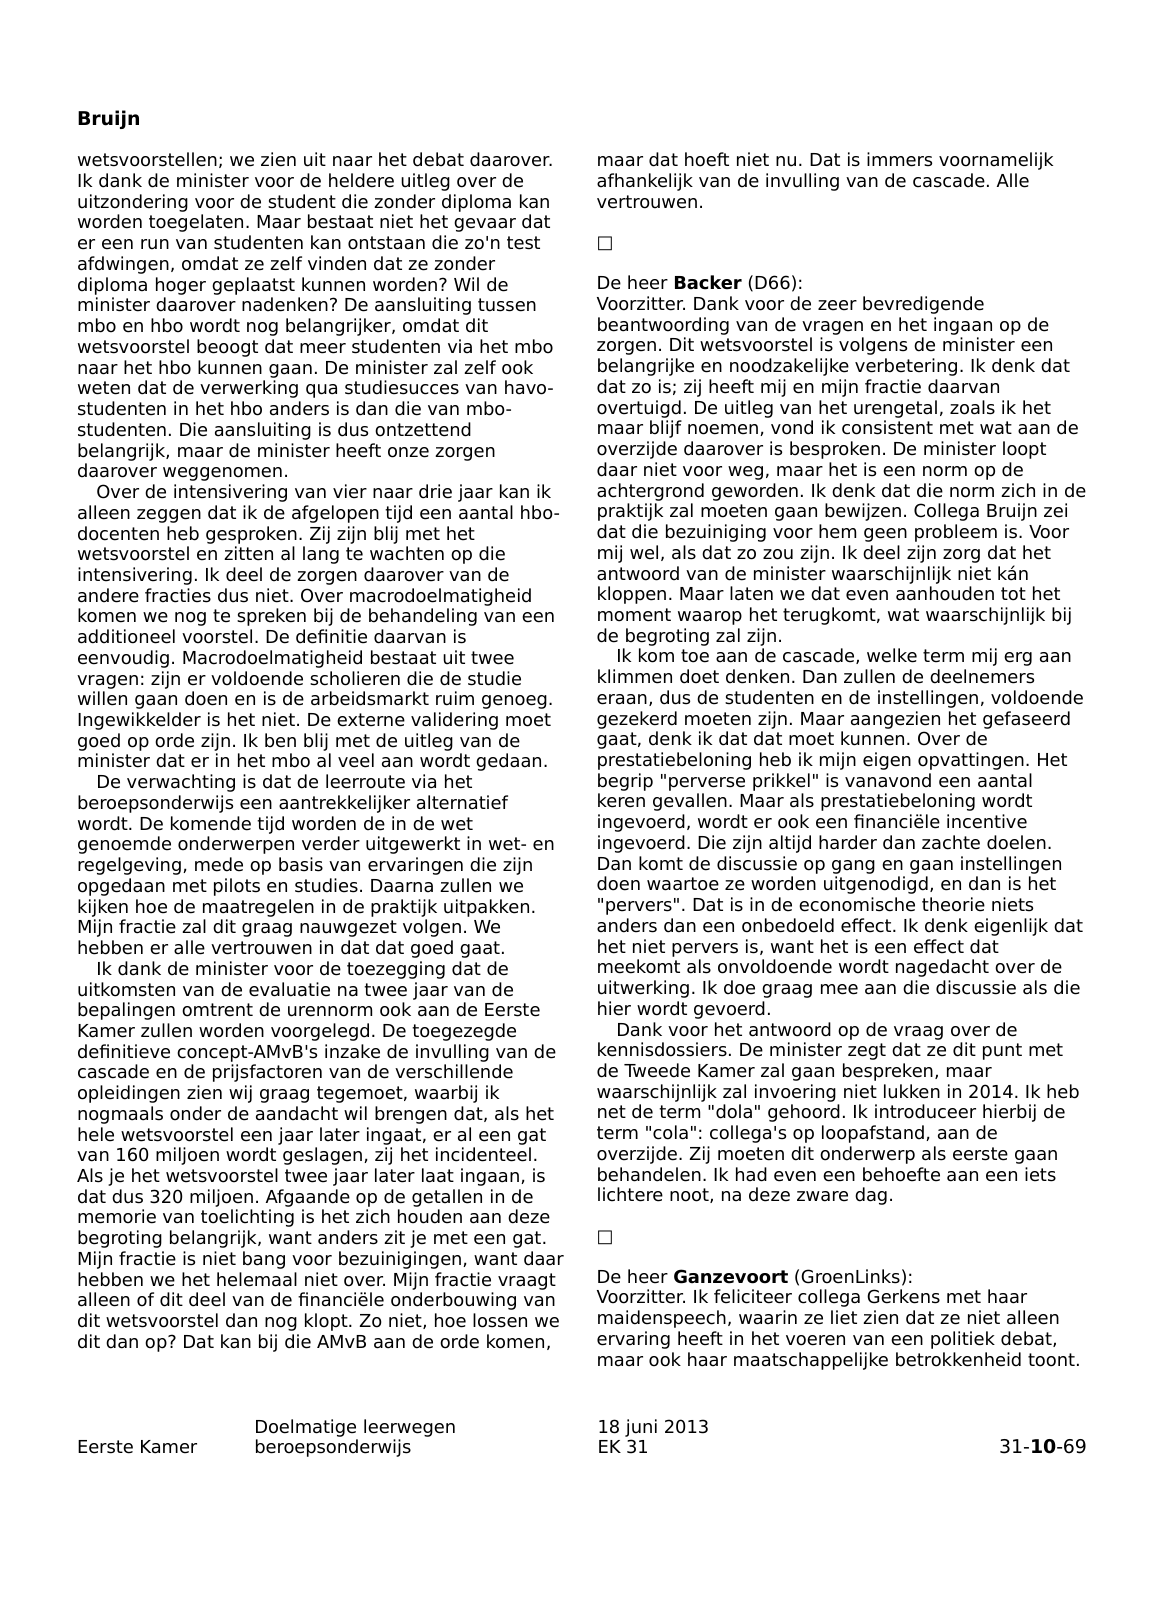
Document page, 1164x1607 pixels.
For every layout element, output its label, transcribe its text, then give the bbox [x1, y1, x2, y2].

text □ [596, 232, 1087, 253]
text De heer Ganzevoort (GroenLinks): [596, 1267, 1087, 1287]
text □ [596, 1226, 1087, 1247]
text Voorzitter. Dank voor de zeer bevredigende beantwoording van de vragen en het ingaan op de zorgen. Dit wetsvoorstel is volgens de minister een belangrijke en noodzakelijke verbetering. Ik denk dat dat zo is; zij heeft mij en mijn fractie daarvan overtuigd. De uitleg van het urengetal, zoals ik het maar blijf noemen, vond ik consistent met wat aan de overzijde daarover is besproken. De minister loopt daar niet voor weg, maar het is een norm op de achtergrond geworden. Ik denk dat die norm zich in de praktijk zal moeten gaan bewijzen. Collega Bruijn zei dat die bezuiniging voor hem geen probleem is. Voor mij wel, als dat zo zou zijn. Ik deel zijn zorg dat het antwoord van de minister waarschijnlijk niet kán kloppen. Maar laten we dat even aanhouden tot het moment waarop het terugkomt, wat waarschijnlijk bij de begroting zal zijn. [596, 294, 1087, 646]
text Dank voor het antwoord op de vraag over de kennisdossiers. De minister zegt dat ze dit punt met de Tweede Kamer zal gaan bespreken, maar waarschijnlijk zal invoering niet lukken in 2014. Ik heb net de term "dola" gehoord. Ik introduceer hierbij de term "cola": collega's op loopafstand, aan de overzijde. Zij moeten dit onderwerp als eerste gaan behandelen. Ik had even een behoefte aan een iets lichtere noot, na deze zware dag. [596, 1019, 1087, 1206]
text Over de intensivering van vier naar drie jaar kan ik alleen zeggen dat ik de afgelopen tijd een aantal hbo-docenten heb gesproken. Zij zijn blij met het wetsvoorstel en zitten al lang te wachten op die intensivering. Ik deel de zorgen daarover van de andere fracties dus niet. Over macrodoelmatigheid komen we nog te spreken bij de behandeling van een additioneel voorstel. De definitie daarvan is eenvoudig. Macrodoelmatigheid bestaat uit twee vragen: zijn er voldoende scholieren die de studie willen gaan doen en is de arbeidsmarkt ruim genoeg. Ingewikkelder is het niet. De externe validering moet goed op orde zijn. Ik ben blij met de uitleg van de minister dat er in het mbo al veel aan wordt gedaan. [77, 482, 567, 772]
text maar dat hoeft niet nu. Dat is immers voornamelijk afhankelijk van de invulling van de cascade. Alle vertrouwen. [596, 150, 1087, 212]
text wetsvoorstellen; we zien uit naar het debat daarover. Ik dank de minister voor de heldere uitleg over de uitzondering voor de student die zonder diploma kan worden toegelaten. Maar bestaat niet het gevaar dat er een run van studenten kan ontstaan die zo'n test afdwingen, omdat ze zelf vinden dat ze zonder diploma hoger geplaatst kunnen worden? Wil de minister daarover nadenken? De aansluiting tussen mbo en hbo wordt nog belangrijker, omdat dit wetsvoorstel beoogt dat meer studenten via het mbo naar het hbo kunnen gaan. De minister zal zelf ook weten dat de verwerking qua studiesucces van havo-studenten in het hbo anders is dan die van mbo-studenten. Die aansluiting is dus ontzettend belangrijk, maar de minister heeft onze zorgen daarover weggenomen. [77, 150, 567, 482]
text Ik kom toe aan de cascade, welke term mij erg aan klimmen doet denken. Dan zullen de deelnemers eraan, dus de studenten en de instellingen, voldoende gezekerd moeten zijn. Maar aangezien het gefaseerd gaat, denk ik dat dat moet kunnen. Over de prestatiebeloning heb ik mijn eigen opvattingen. Het begrip "perverse prikkel" is vanavond een aantal keren gevallen. Maar als prestatiebeloning wordt ingevoerd, wordt er ook een financiële incentive ingevoerd. Die zijn altijd harder dan zachte doelen. Dan komt de discussie op gang en gaan instellingen doen waartoe ze worden uitgenodigd, en dan is het "pervers". Dat is in de economische theorie niets anders dan een onbedoeld effect. Ik denk eigenlijk dat het niet pervers is, want het is een effect dat meekomt als onvoldoende wordt nagedacht over de uitwerking. Ik doe graag mee aan die discussie als die hier wordt gevoerd. [596, 646, 1087, 1019]
text Voorzitter. Ik feliciteer collega Gerkens met haar maidenspeech, waarin ze liet zien dat ze niet alleen ervaring heeft in het voeren van een politiek debat, maar ook haar maatschappelijke betrokkenheid toont. [596, 1287, 1087, 1370]
text De verwachting is dat de leerroute via het beroepsonderwijs een aantrekkelijker alternatief wordt. De komende tijd worden de in de wet genoemde onderwerpen verder uitgewerkt in wet- en regelgeving, mede op basis van ervaringen die zijn opgedaan met pilots en studies. Daarna zullen we kijken hoe de maatregelen in de praktijk uitpakken. Mijn fractie zal dit graag nauwgezet volgen. We hebben er alle vertrouwen in dat dat goed gaat. [77, 772, 567, 959]
text Ik dank de minister voor de toezegging dat de uitkomsten van de evaluatie na twee jaar van de bepalingen omtrent de urennorm ook aan de Eerste Kamer zullen worden voorgelegd. De toegezegde definitieve concept-AMvB's inzake de invulling van de cascade en de prijsfactoren van de verschillende opleidingen zien wij graag tegemoet, waarbij ik nogmaals onder de aandacht wil brengen dat, als het hele wetsvoorstel een jaar later ingaat, er al een gat van 160 miljoen wordt geslagen, zij het incidenteel. Als je het wetsvoorstel twee jaar later laat ingaan, is dat dus 320 miljoen. Afgaande op de getallen in de memorie van toelichting is het zich houden aan deze begroting belangrijk, want anders zit je met een gat. Mijn fractie is niet bang voor bezuinigingen, want daar hebben we het helemaal niet over. Mijn fractie vraagt alleen of dit deel van de financiële onderbouwing van dit wetsvoorstel dan nog klopt. Zo niet, hoe lossen we dit dan op? Dat kan bij die AMvB aan de orde komen, [77, 959, 567, 1352]
text De heer Backer (D66): [596, 273, 1087, 294]
